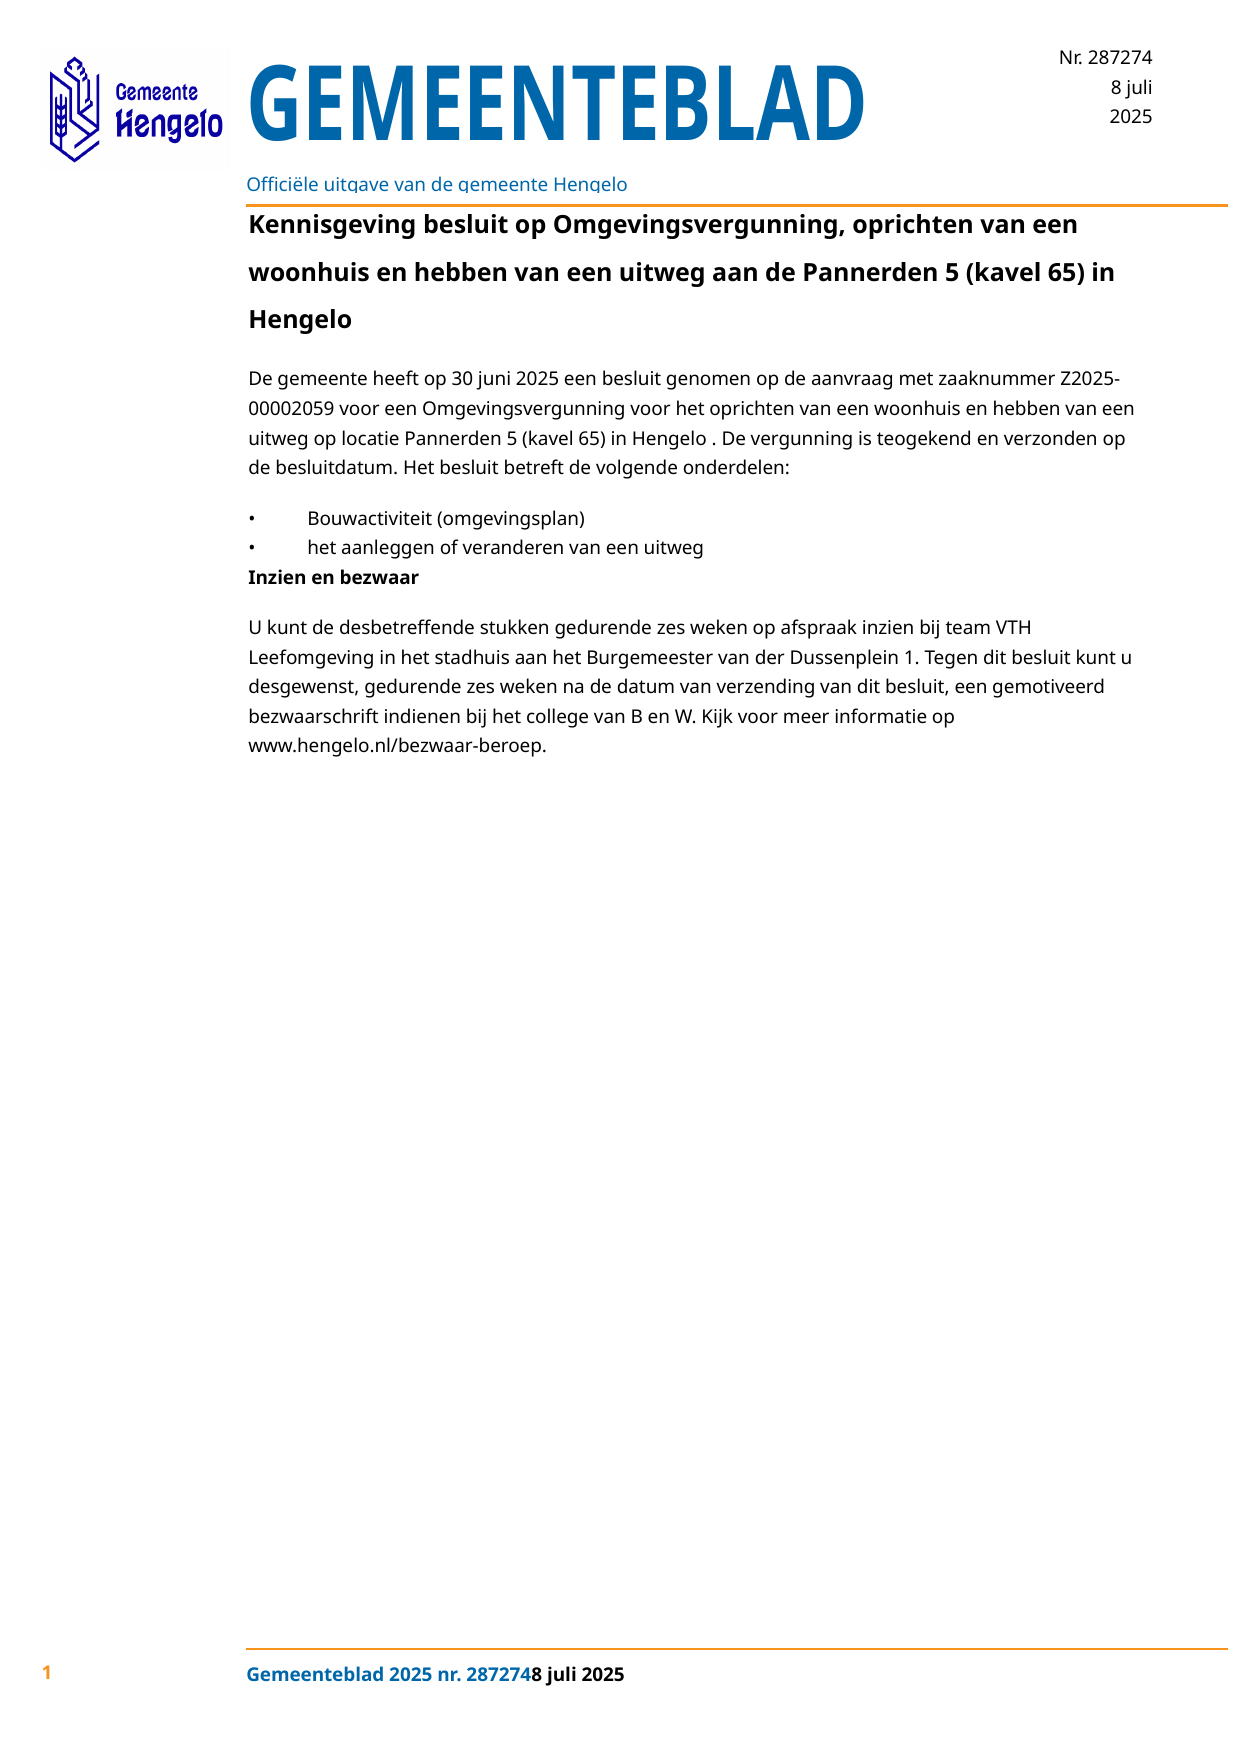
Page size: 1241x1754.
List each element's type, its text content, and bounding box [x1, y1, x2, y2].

text Inzien en bezwaar [248, 564, 1152, 589]
text De gemeente heeft op 30 juni 2025 een besluit genomen op de aanvraag met zaaknummer Z2025-00002059 voor een Omgevingsvergunning voor het oprichten van een woonhuis en hebben van een uitweg op locatie Pannerden 5 (kavel 65) in Hengelo . De vergunning is teogekend en verzonden op de besluitdatum. Het besluit betreft de volgende onderdelen: [248, 366, 1152, 480]
list het aanleggen of veranderen van een uitweg [248, 534, 1152, 560]
list Bouwactiviteit (omgevingsplan) [248, 505, 1152, 530]
picture [41, 47, 231, 172]
text U kunt de desbetreffende stukken gedurende zes weken op afspraak inzien bij team VTH Leefomgeving in het stadhuis aan het Burgemeester van der Dussenplein 1. Tegen dit besluit kunt u desgewenst, gedurende zes weken na de datum van verzending van dit besluit, een gemotiveerd bezwaarschrift indienen bij het college van B en W. Kijk voor meer informatie op www.hengelo.nl/bezwaar-beroep. [248, 614, 1152, 758]
text Kennisgeving besluit op Omgevingsvergunning, oprichten van een woonhuis en hebben van een uitweg aan de Pannerden 5 (kavel 65) in Hengelo [248, 207, 1152, 336]
